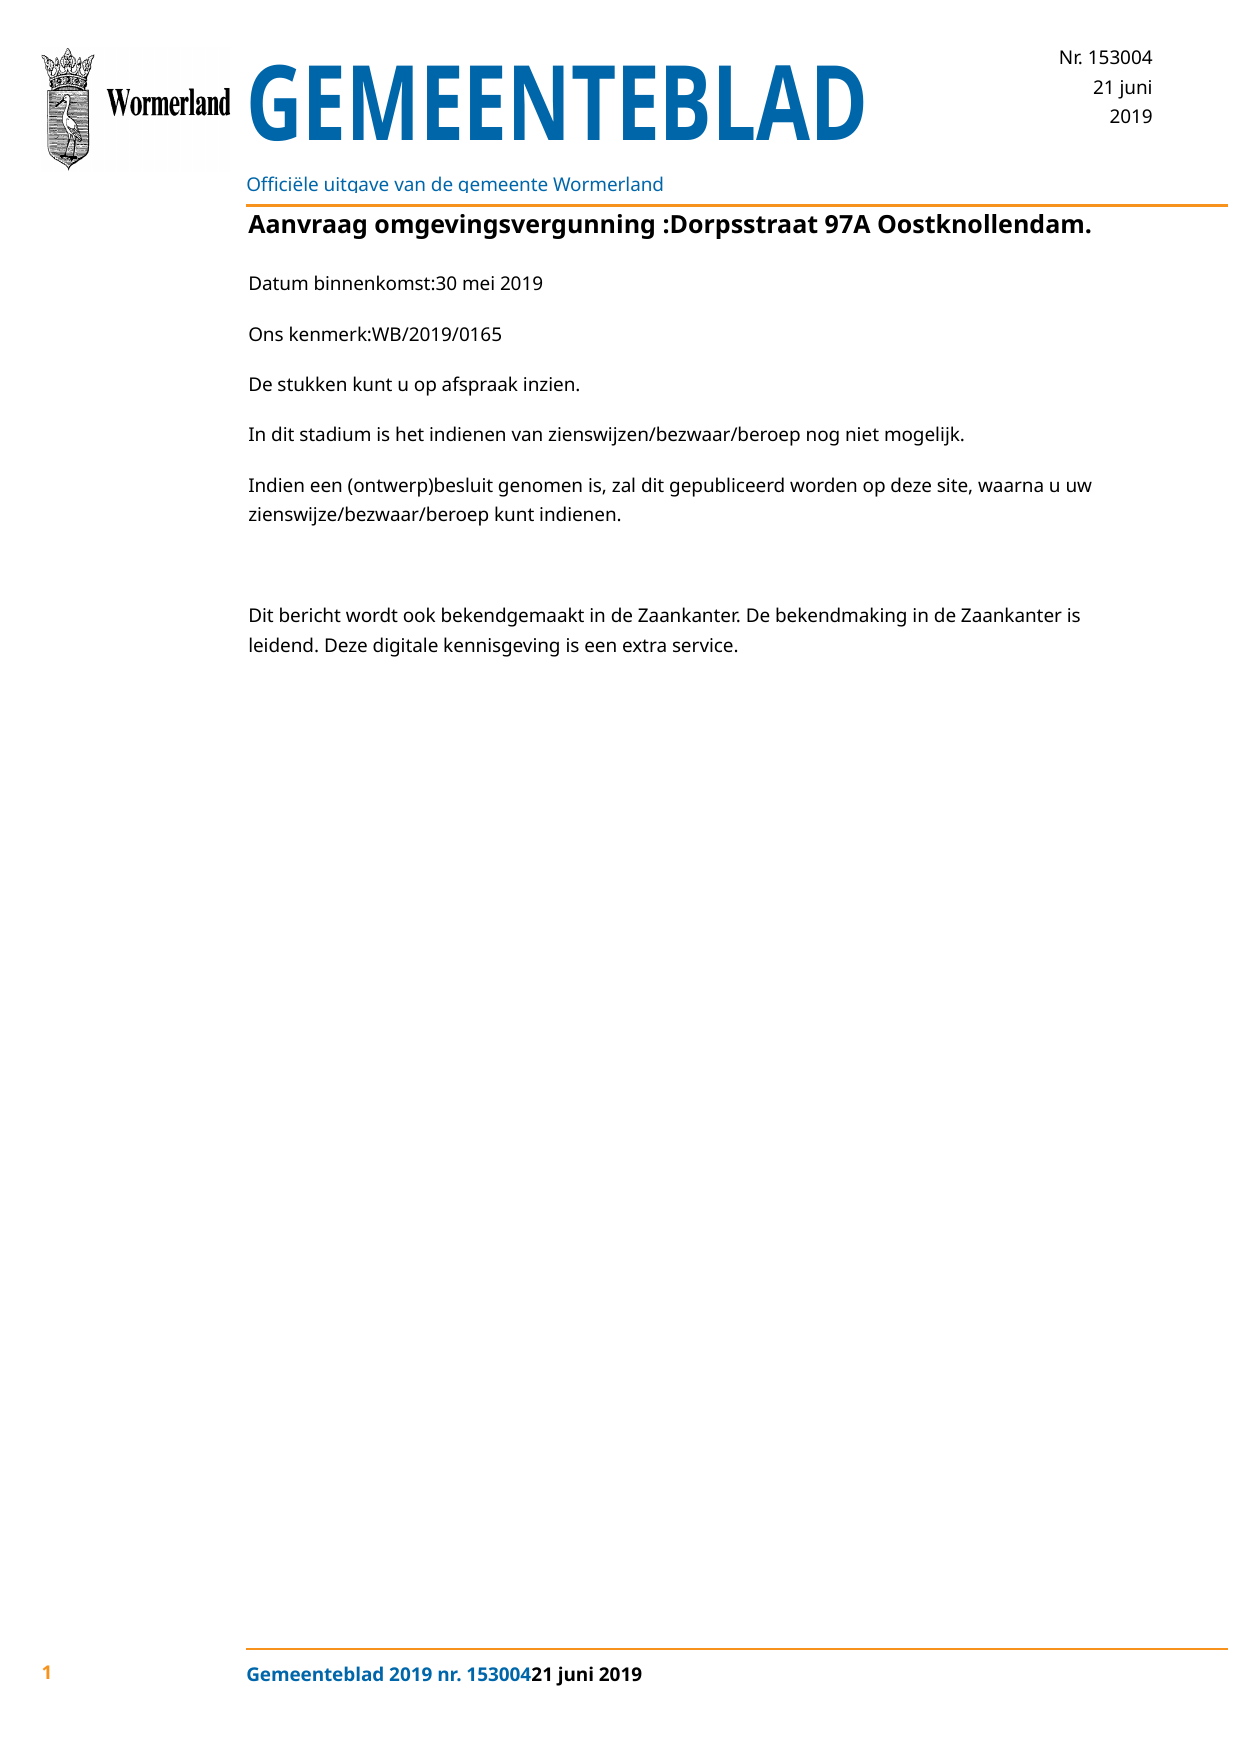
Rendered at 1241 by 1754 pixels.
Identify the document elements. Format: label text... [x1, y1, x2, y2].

text In dit stadium is het indienen van zienswijzen/bezwaar/beroep nog niet mogelijk. [248, 422, 1152, 447]
text Ons kenmerk:WB/2019/0165 [248, 321, 1152, 346]
text De stukken kunt u op afspraak inzien. [248, 371, 1152, 397]
picture [41, 47, 231, 172]
text Datum binnenkomst:30 mei 2019 [248, 270, 1152, 296]
text Aanvraag omgevingsvergunning :Dorpsstraat 97A Oostknollendam. [248, 207, 1152, 241]
text Indien een (ontwerp)besluit genomen is, zal dit gepubliceerd worden op deze site, waarna u uw zienswijze/bezwaar/beroep kunt indienen. [248, 472, 1152, 527]
text Dit bericht wordt ook bekendgemaakt in de Zaankanter. De bekendmaking in de Zaankanter is leidend. Deze digitale kennisgeving is een extra service. [248, 602, 1152, 658]
